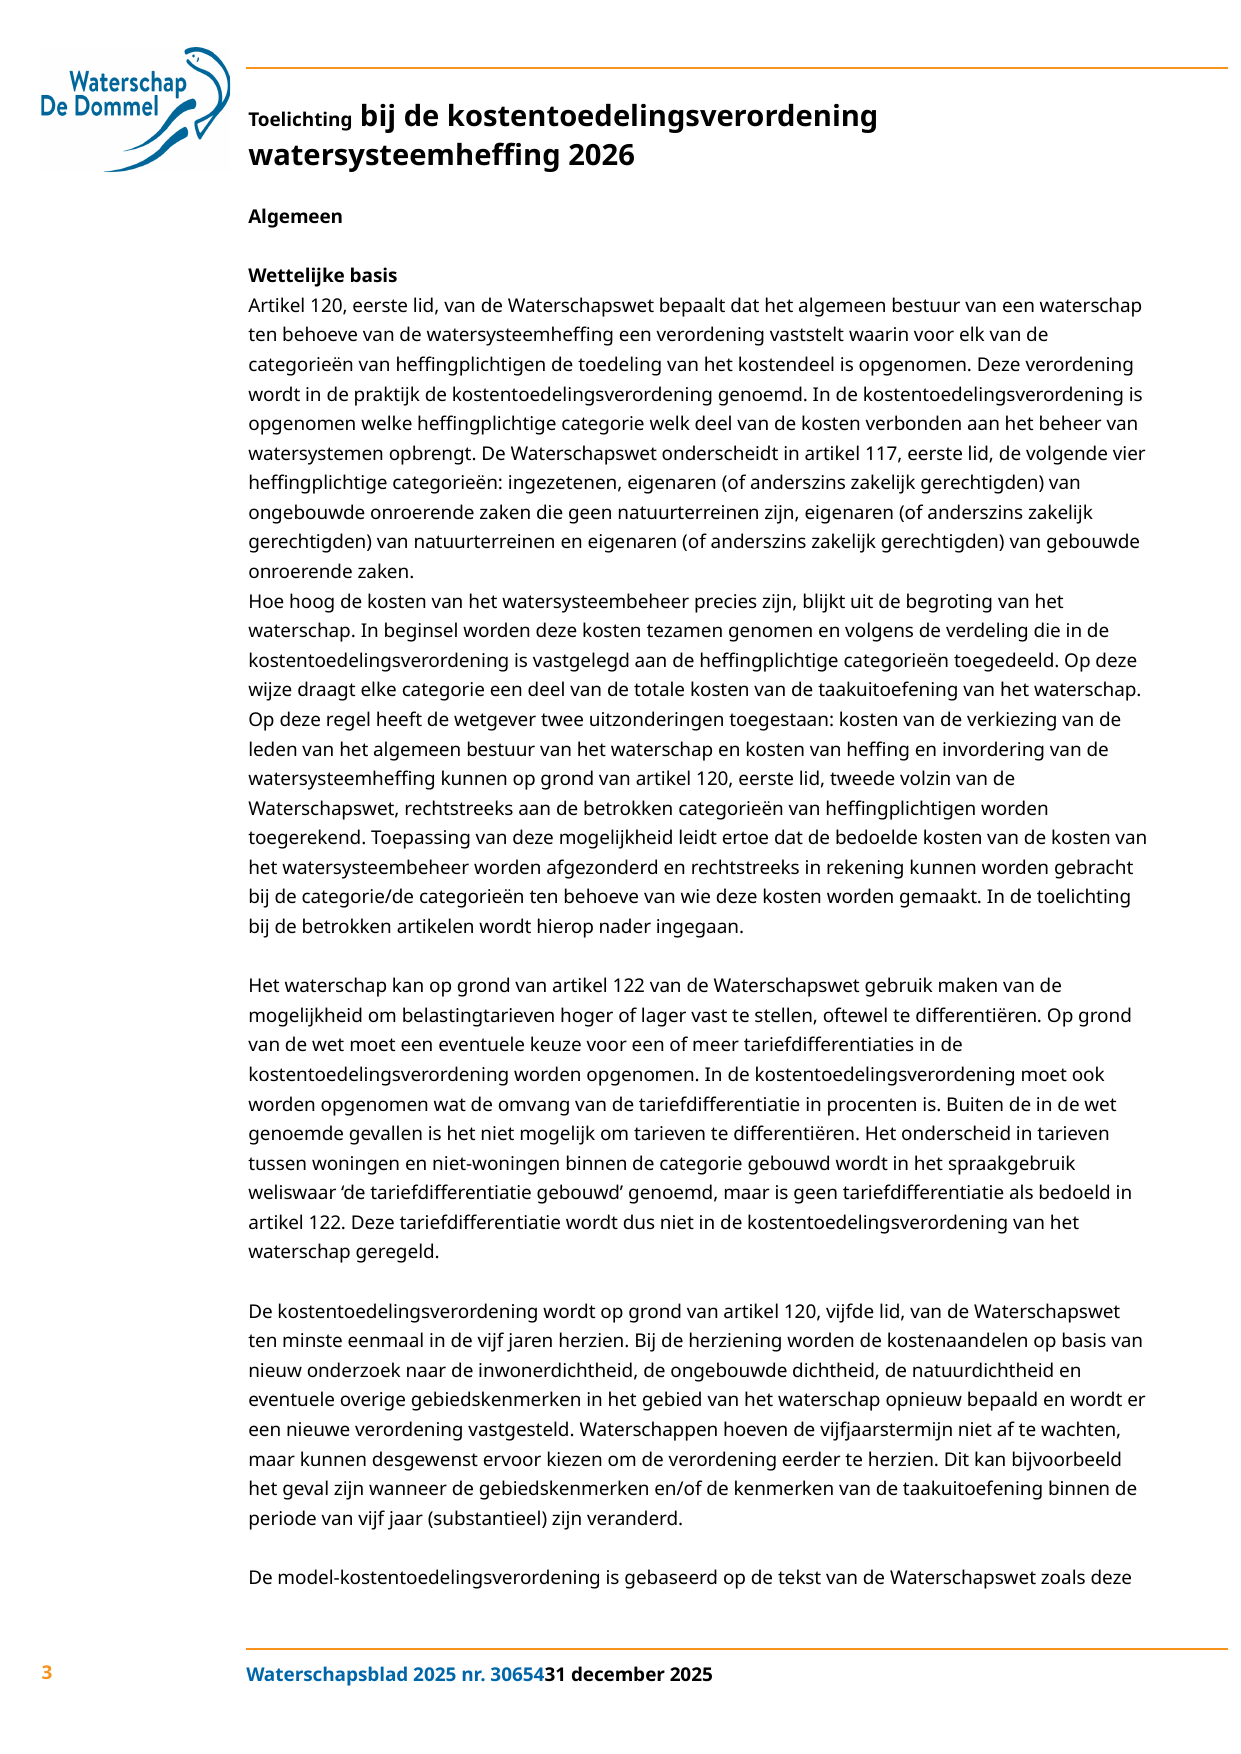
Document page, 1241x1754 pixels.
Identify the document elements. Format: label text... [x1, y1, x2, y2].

picture [45, 99, 51, 111]
text Het waterschap kan op grond van artikel 122 van de Waterschapswet gebruik maken van de mogelijkheid om belastingtarieven hoger of lager vast te stellen, oftewel te differentiëren. Op grond van de wet moet een eventuele keuze voor een of meer tariefdifferentiaties in de kostentoedelingsverordening worden opgenomen. In de kostentoedelingsverordening moet ook worden opgenomen wat de omvang van de tariefdifferentiatie in procenten is. Buiten de in de wet genoemde gevallen is het niet mogelijk om tarieven te differentiëren. Het onderscheid in tarieven tussen woningen en niet-woningen binnen de categorie gebouwd wordt in het spraakgebruik weliswaar ‘de tariefdifferentiatie gebouwd’ genoemd, maar is geen tariefdifferentiatie als bedoeld in artikel 122. Deze tariefdifferentiatie wordt dus niet in de kostentoedelingsverordening van het waterschap geregeld. [248, 972, 1152, 1264]
text Hoe hoog de kosten van het watersysteembeheer precies zijn, blijkt uit de begroting van het waterschap. In beginsel worden deze kosten tezamen genomen en volgens de verdeling die in de kostentoedelingsverordening is vastgelegd aan de heffingplichtige categorieën toegedeeld. Op deze wijze draagt elke categorie een deel van de totale kosten van de taakuitoefening van het waterschap. Op deze regel heeft de wetgever twee uitzonderingen toegestaan: kosten van de verkiezing van de leden van het algemeen bestuur van het waterschap en kosten van heffing en invordering van de watersysteemheffing kunnen op grond van artikel 120, eerste lid, tweede volzin van de Waterschapswet, rechtstreeks aan de betrokken categorieën van heffingplichtigen worden toegerekend. Toepassing van deze mogelijkheid leidt ertoe dat de bedoelde kosten van de kosten van het watersysteembeheer worden afgezonderd en rechtstreeks in rekening kunnen worden gebracht bij de categorie/de categorieën ten behoeve van wie deze kosten worden gemaakt. In de toelichting bij de betrokken artikelen wordt hierop nader ingegaan. [248, 588, 1152, 939]
picture [198, 118, 210, 131]
picture [41, 47, 231, 172]
text Wettelijke basis [248, 262, 1152, 288]
text De model-kostentoedelingsverordening is gebaseerd op de tekst van de Waterschapswet zoals deze [248, 1564, 1152, 1590]
picture [204, 47, 231, 76]
text De kostentoedelingsverordening wordt op grond van artikel 120, vijfde lid, van de Waterschapswet ten minste eenmaal in de vijf jaren herzien. Bij de herziening worden de kostenaandelen op basis van nieuw onderzoek naar de inwonerdichtheid, de ongebouwde dichtheid, de natuurdichtheid en eventuele overige gebiedskenmerken in het gebied van het waterschap opnieuw bepaald en wordt er een nieuwe verordening vastgesteld. Waterschappen hoeven de vijfjaarstermijn niet af te wachten, maar kunnen desgewenst ervoor kiezen om de verordening eerder te herzien. Dit kan bijvoorbeeld het geval zijn wanneer de gebiedskenmerken en/of de kenmerken van de taakuitoefening binnen de periode van vijf jaar (substantieel) zijn veranderd. [248, 1298, 1152, 1531]
text Artikel 120, eerste lid, van de Waterschapswet bepaalt dat het algemeen bestuur van een waterschap ten behoeve van de watersysteemheffing een verordening vaststelt waarin voor elk van de categorieën van heffingplichtigen de toedeling van het kostendeel is opgenomen. Deze verordening wordt in de praktijk de kostentoedelingsverordening genoemd. In de kostentoedelingsverordening is opgenomen welke heffingplichtige categorie welk deel van de kosten verbonden aan het beheer van watersystemen opbrengt. De Waterschapswet onderscheidt in artikel 117, eerste lid, de volgende vier heffingplichtige categorieën: ingezetenen, eigenaren (of anderszins zakelijk gerechtigden) van ongebouwde onroerende zaken die geen natuurterreinen zijn, eigenaren (of anderszins zakelijk gerechtigden) van natuurterreinen en eigenaren (of anderszins zakelijk gerechtigden) van gebouwde onroerende zaken. [248, 292, 1152, 584]
text Algemeen [248, 203, 1152, 229]
text Toelichting bij de kostentoedelingsverordening watersysteemheffing 2026 [248, 95, 1152, 174]
